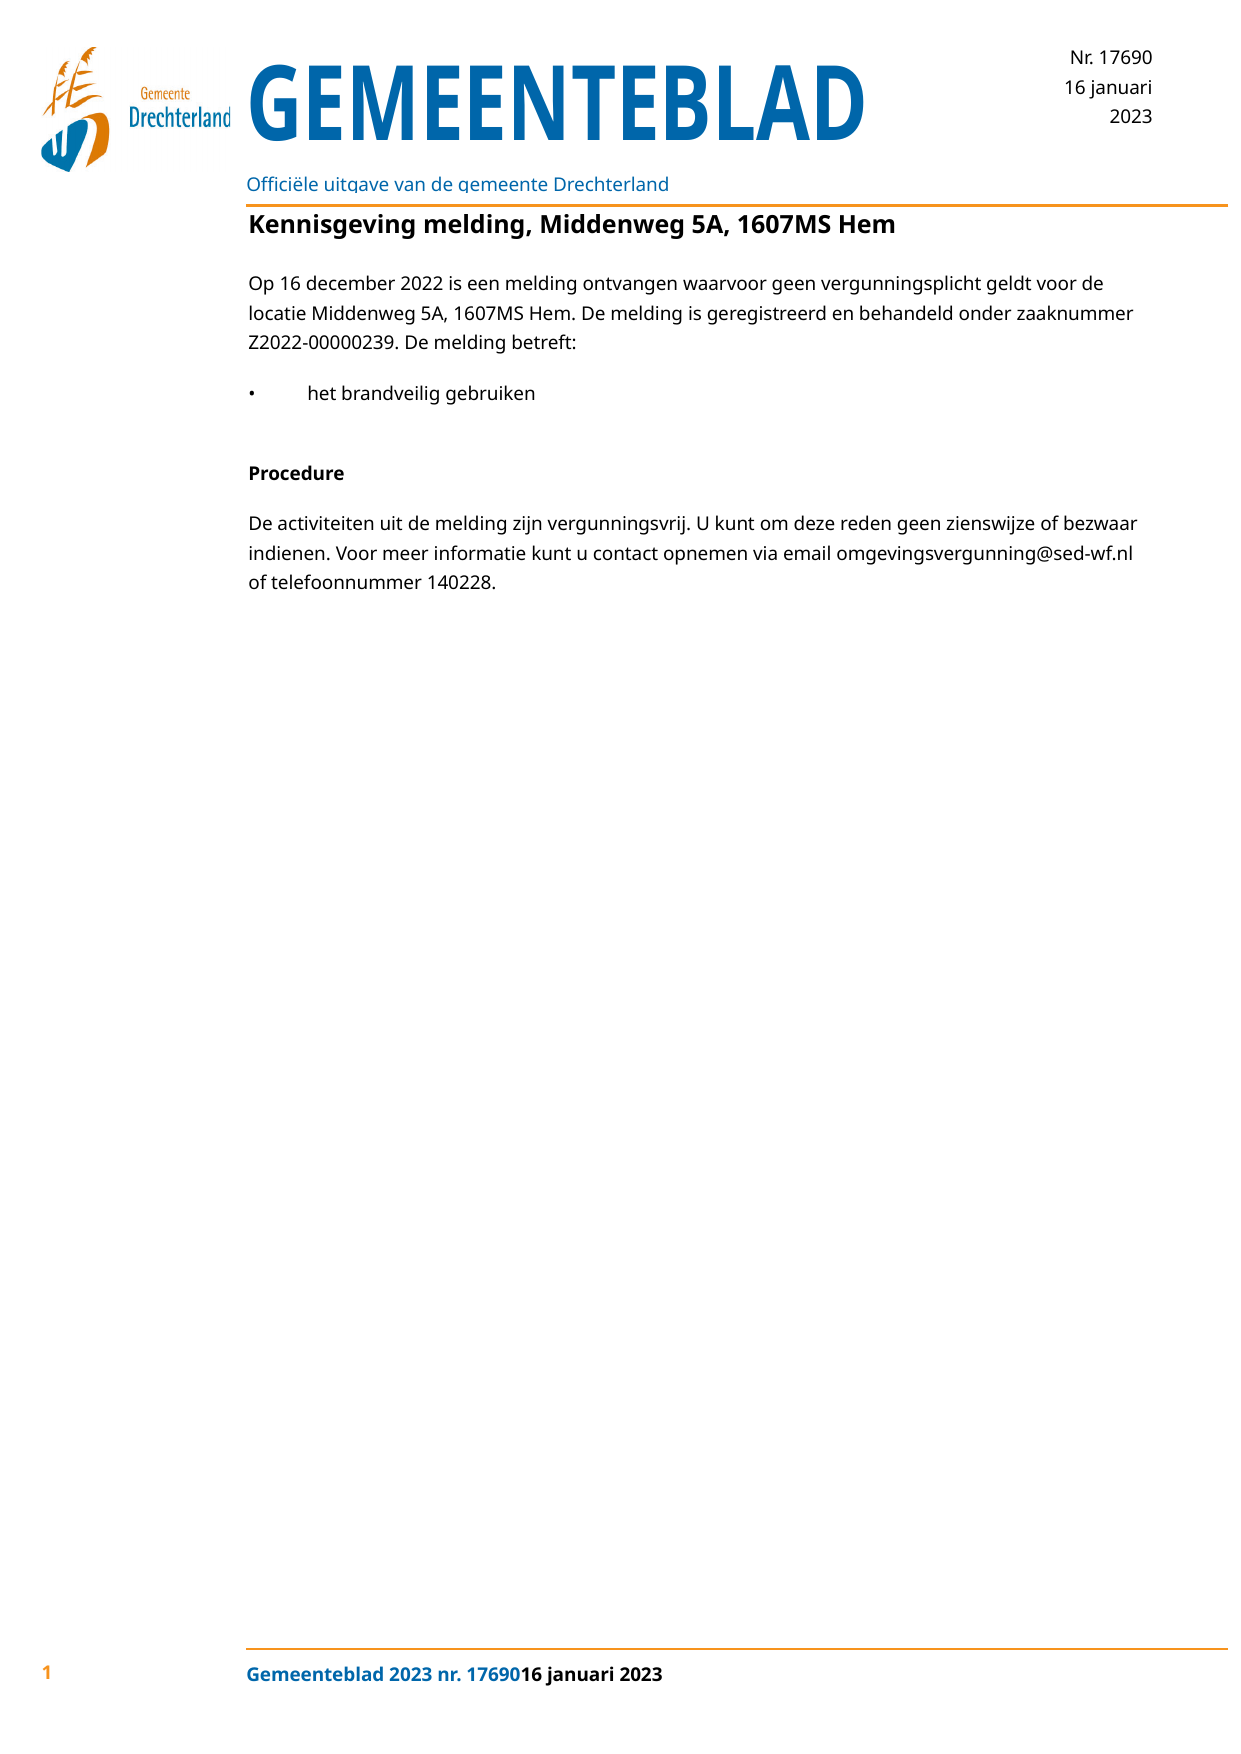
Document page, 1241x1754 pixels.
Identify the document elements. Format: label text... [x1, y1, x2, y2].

text Kennisgeving melding, Middenweg 5A, 1607MS Hem [248, 207, 1152, 241]
picture [41, 47, 231, 172]
picture [41, 158, 64, 172]
text Op 16 december 2022 is een melding ontvangen waarvoor geen vergunningsplicht geldt voor de locatie Middenweg 5A, 1607MS Hem. De melding is geregistreerd en behandeld onder zaaknummer Z2022-00000239. De melding betreft: [248, 270, 1152, 355]
picture [226, 115, 231, 124]
text Procedure [248, 460, 1152, 486]
text De activiteiten uit de melding zijn vergunningsvrij. U kunt om deze reden geen zienswijze of bezwaar indienen. Voor meer informatie kunt u contact opnemen via email omgevingsvergunning@sed-wf.nl of telefoonnummer 140228. [248, 510, 1152, 595]
list het brandveilig gebruiken [248, 380, 1152, 406]
